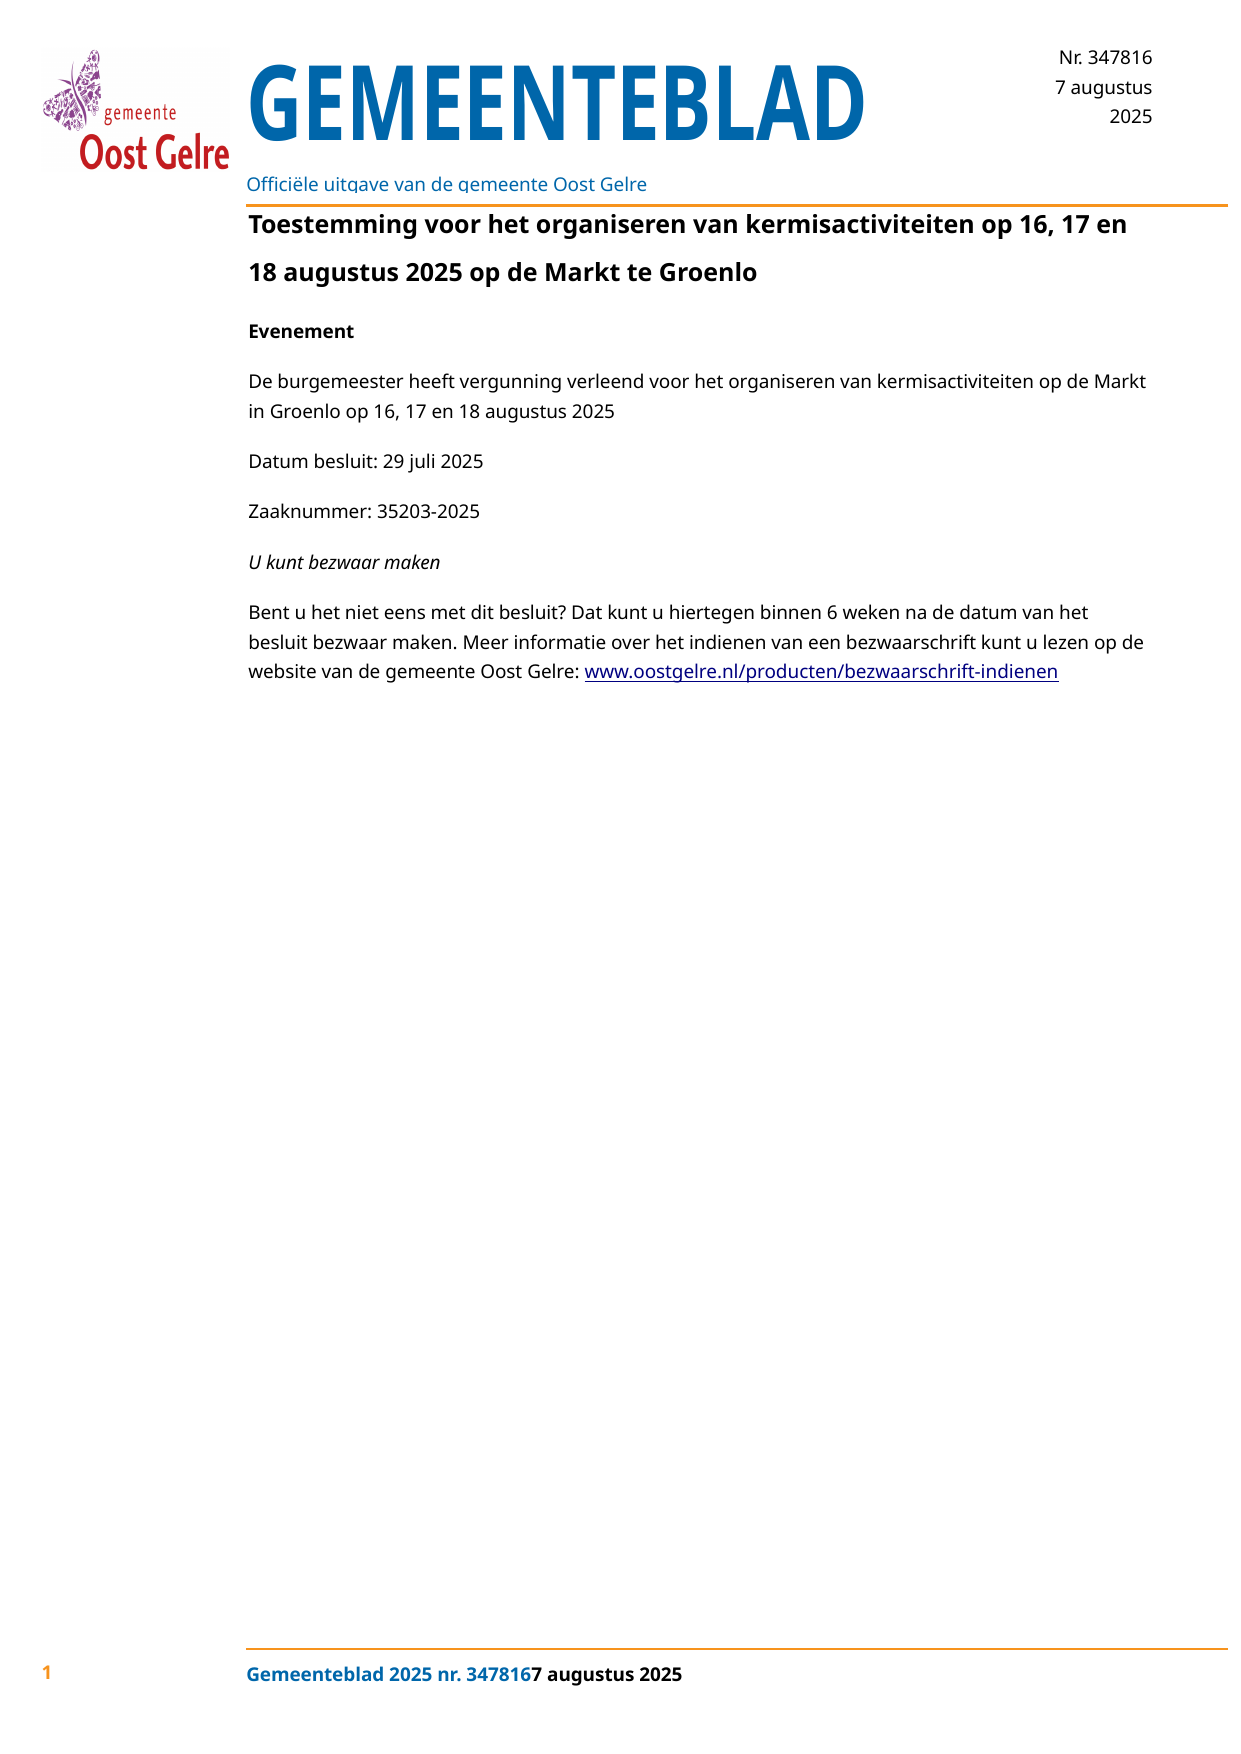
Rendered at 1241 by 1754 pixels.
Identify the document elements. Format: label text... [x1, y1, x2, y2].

text U kunt bezwaar maken [248, 549, 1152, 575]
picture [41, 47, 231, 172]
text Datum besluit: 29 juli 2025 [248, 448, 1152, 474]
text Toestemming voor het organiseren van kermisactiviteiten op 16, 17 en 18 augustus 2025 op de Markt te Groenlo [248, 207, 1152, 288]
text Evenement [248, 318, 1152, 344]
text Zaaknummer: 35203-2025 [248, 499, 1152, 524]
text De burgemeester heeft vergunning verleend voor het organiseren van kermisactiviteiten op de Markt in Groenlo op 16, 17 en 18 augustus 2025 [248, 368, 1152, 424]
text Bent u het niet eens met dit besluit? Dat kunt u hiertegen binnen 6 weken na de datum van het besluit bezwaar maken. Meer informatie over het indienen van een bezwaarschrift kunt u lezen op de website van de gemeente Oost Gelre: www.oostgelre.nl/producten/bezwaarschrift-indienen [248, 599, 1152, 684]
